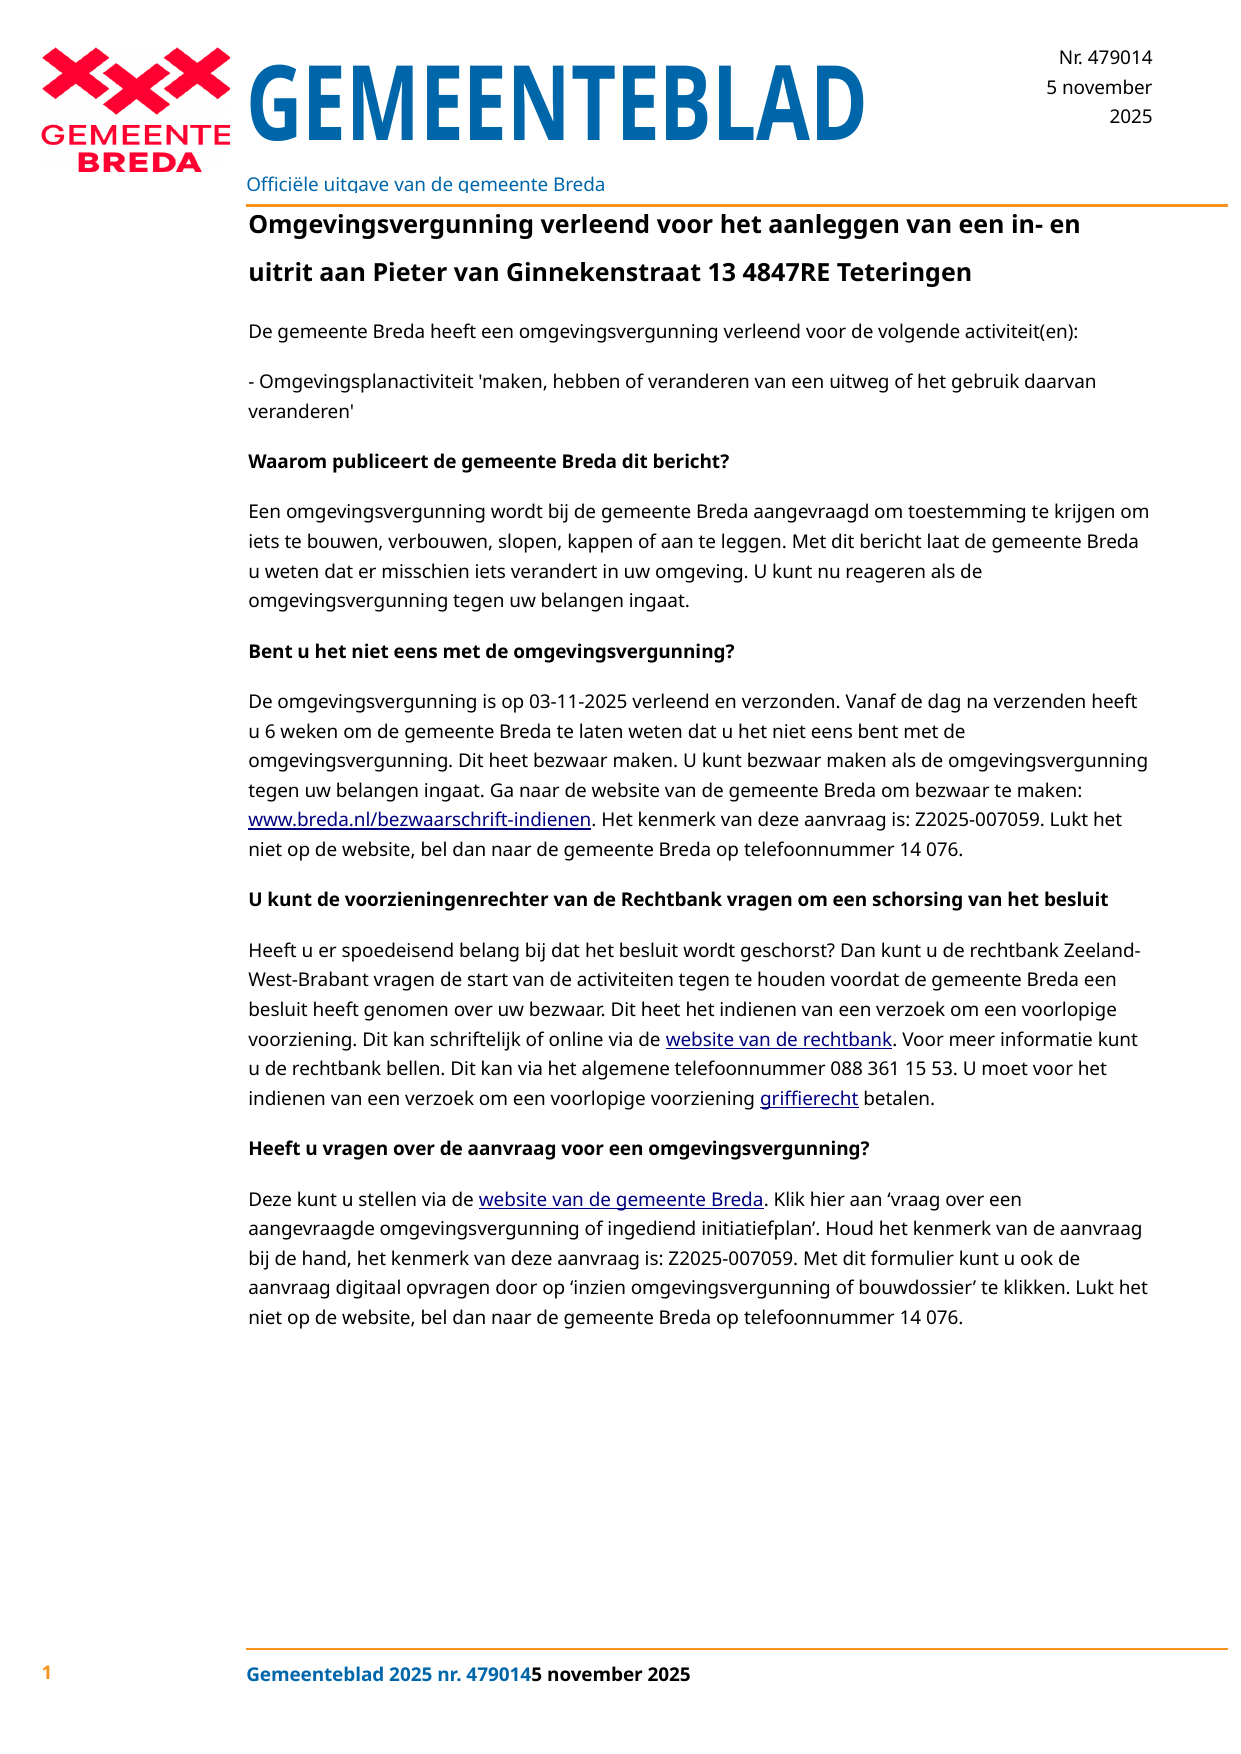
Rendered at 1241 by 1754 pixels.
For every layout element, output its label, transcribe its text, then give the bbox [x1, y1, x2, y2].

text - Omgevingsplanactiviteit 'maken, hebben of veranderen van een uitweg of het gebruik daarvan veranderen' [248, 368, 1152, 424]
text U kunt de voorzieningenrechter van de Rechtbank vragen om een schorsing van het besluit [248, 887, 1152, 912]
text De gemeente Breda heeft een omgevingsvergunning verleend voor de volgende activiteit(en): [248, 318, 1152, 344]
text Heeft u er spoedeisend belang bij dat het besluit wordt geschorst? Dan kunt u de rechtbank Zeeland-West-Brabant vragen de start van de activiteiten tegen te houden voordat de gemeente Breda een besluit heeft genomen over uw bezwaar. Dit heet het indienen van een verzoek om een voorlopige voorziening. Dit kan schriftelijk of online via de website van de rechtbank. Voor meer informatie kunt u de rechtbank bellen. Dit kan via het algemene telefoonnummer 088 361 15 53. U moet voor het indienen van een verzoek om een voorlopige voorziening griffierecht betalen. [248, 937, 1152, 1111]
text Heeft u vragen over de aanvraag voor een omgevingsvergunning? [248, 1135, 1152, 1161]
text Waarom publiceert de gemeente Breda dit bericht? [248, 448, 1152, 474]
picture [41, 47, 231, 172]
text Deze kunt u stellen via de website van de gemeente Breda. Klik hier aan ‘vraag over een aangevraagde omgevingsvergunning of ingediend initiatiefplan’. Houd het kenmerk van de aanvraag bij de hand, het kenmerk van deze aanvraag is: Z2025-007059. Met dit formulier kunt u ook de aanvraag digitaal opvragen door op ‘inzien omgevingsvergunning of bouwdossier’ te klikken. Lukt het niet op de website, bel dan naar de gemeente Breda op telefoonnummer 14 076. [248, 1186, 1152, 1330]
text Een omgevingsvergunning wordt bij de gemeente Breda aangevraagd om toestemming te krijgen om iets te bouwen, verbouwen, slopen, kappen of aan te leggen. Met dit bericht laat de gemeente Breda u weten dat er misschien iets verandert in uw omgeving. U kunt nu reageren als de omgevingsvergunning tegen uw belangen ingaat. [248, 499, 1152, 613]
text De omgevingsvergunning is op 03-11-2025 verleend en verzonden. Vanaf de dag na verzenden heeft u 6 weken om de gemeente Breda te laten weten dat u het niet eens bent met de omgevingsvergunning. Dit heet bezwaar maken. U kunt bezwaar maken als de omgevingsvergunning tegen uw belangen ingaat. Ga naar de website van de gemeente Breda om bezwaar te maken: www.breda.nl/bezwaarschrift-indienen. Het kenmerk van deze aanvraag is: Z2025-007059. Lukt het niet op de website, bel dan naar de gemeente Breda op telefoonnummer 14 076. [248, 688, 1152, 862]
text Bent u het niet eens met de omgevingsvergunning? [248, 638, 1152, 664]
text Omgevingsvergunning verleend voor het aanleggen van een in- en uitrit aan Pieter van Ginnekenstraat 13 4847RE Teteringen [248, 207, 1152, 288]
